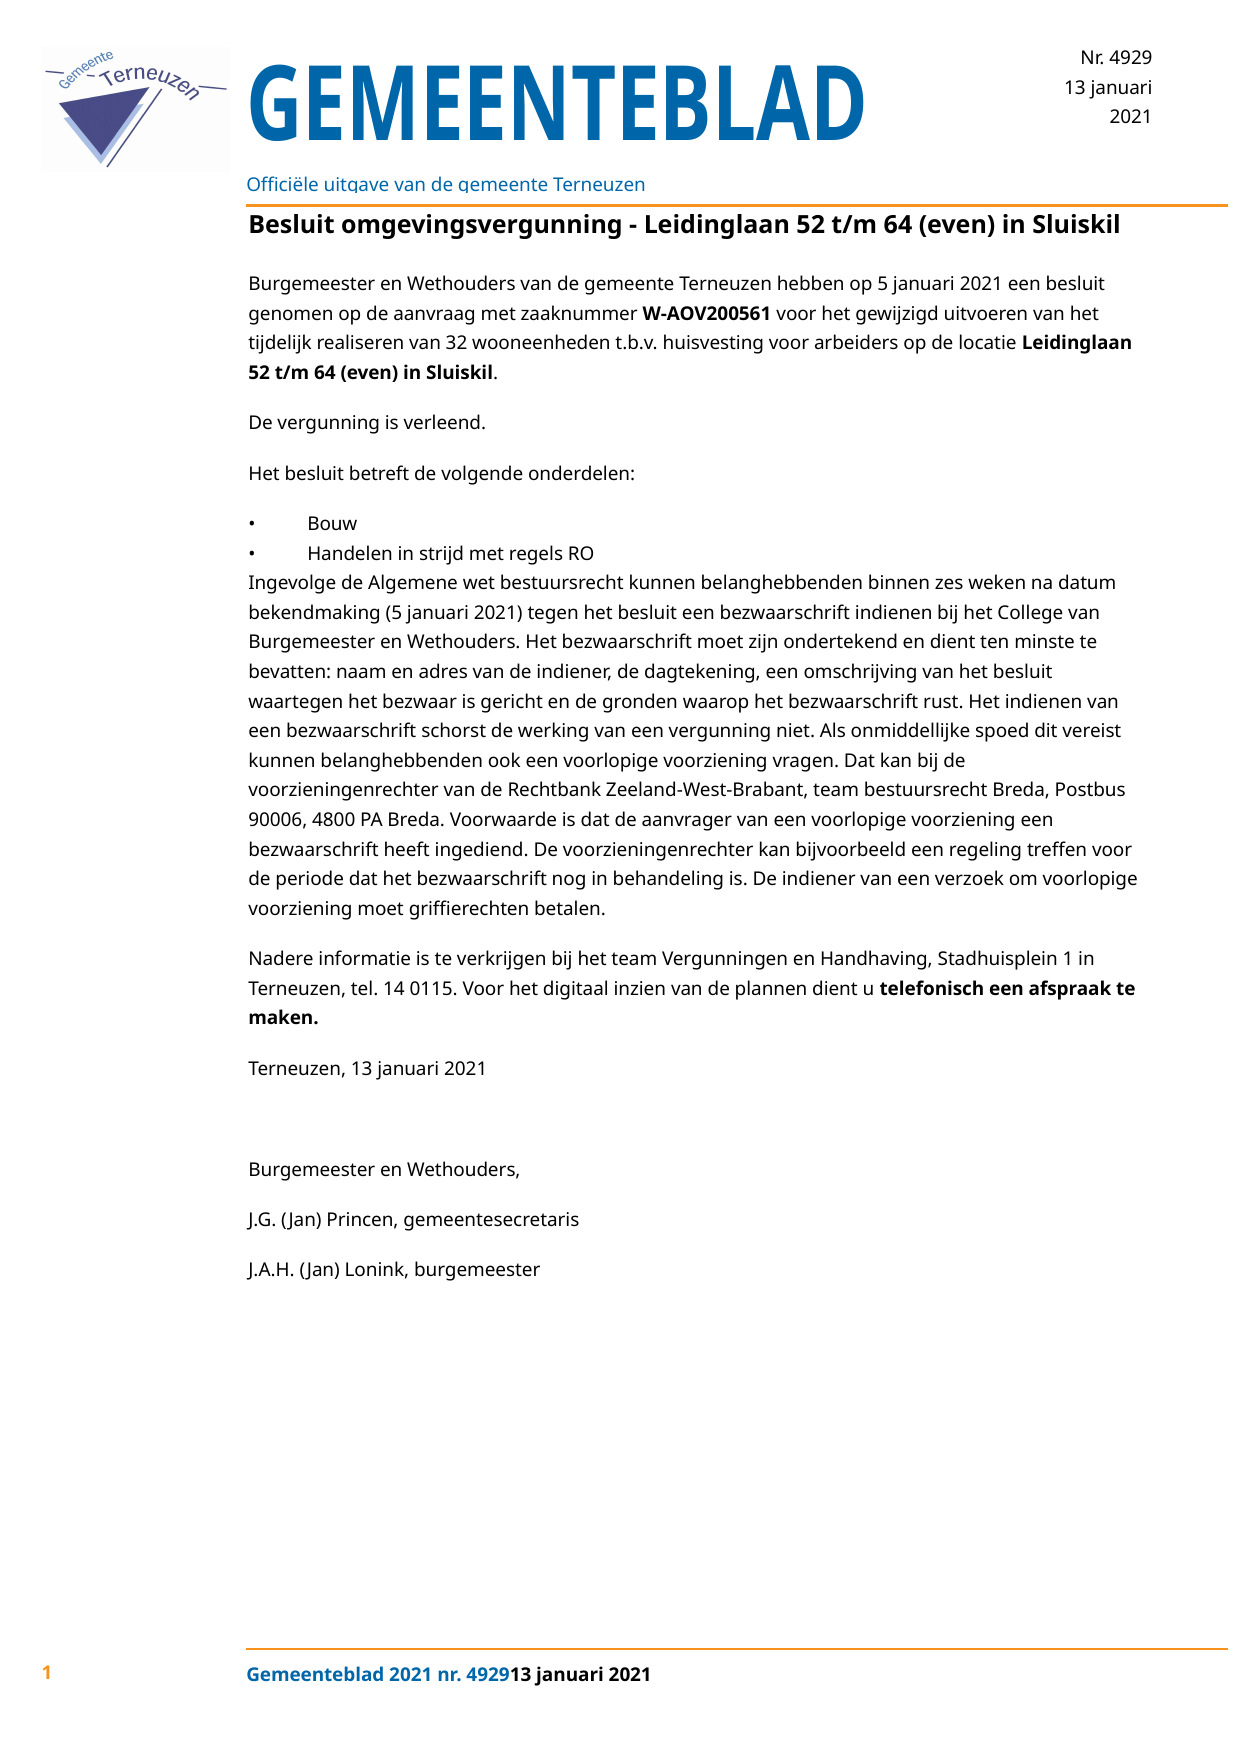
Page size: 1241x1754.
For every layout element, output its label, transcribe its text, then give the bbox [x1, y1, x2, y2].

list Bouw [248, 510, 1152, 536]
text J.A.H. (Jan) Lonink, burgemeester [248, 1257, 1152, 1282]
text Terneuzen, 13 januari 2021 [248, 1055, 1152, 1081]
text J.G. (Jan) Princen, gemeentesecretaris [248, 1206, 1152, 1232]
text Ingevolge de Algemene wet bestuursrecht kunnen belanghebbenden binnen zes weken na datum bekendmaking (5 januari 2021) tegen het besluit een bezwaarschrift indienen bij het College van Burgemeester en Wethouders. Het bezwaarschrift moet zijn ondertekend en dient ten minste te bevatten: naam en adres van de indiener, de dagtekening, een omschrijving van het besluit waartegen het bezwaar is gericht en de gronden waarop het bezwaarschrift rust. Het indienen van een bezwaarschrift schorst de werking van een vergunning niet. Als onmiddellijke spoed dit vereist kunnen belanghebbenden ook een voorlopige voorziening vragen. Dat kan bij de voorzieningenrechter van de Rechtbank Zeeland-West-Brabant, team bestuursrecht Breda, Postbus 90006, 4800 PA Breda. Voorwaarde is dat de aanvrager van een voorlopige voorziening een bezwaarschrift heeft ingediend. De voorzieningenrechter kan bijvoorbeeld een regeling treffen voor de periode dat het bezwaarschrift nog in behandeling is. De indiener van een verzoek om voorlopige voorziening moet griffierechten betalen. [248, 569, 1152, 921]
text Nadere informatie is te verkrijgen bij het team Vergunningen en Handhaving, Stadhuisplein 1 in Terneuzen, tel. 14 0115. Voor het digitaal inzien van de plannen dient u telefonisch een afspraak te maken. [248, 945, 1152, 1030]
picture [41, 47, 231, 172]
list Handelen in strijd met regels RO [248, 540, 1152, 566]
text De vergunning is verleend. [248, 409, 1152, 435]
text Burgemeester en Wethouders van de gemeente Terneuzen hebben op 5 januari 2021 een besluit genomen op de aanvraag met zaaknummer W-AOV200561 voor het gewijzigd uitvoeren van het tijdelijk realiseren van 32 wooneenheden t.b.v. huisvesting voor arbeiders op de locatie Leidinglaan 52 t/m 64 (even) in Sluiskil. [248, 270, 1152, 385]
text Besluit omgevingsvergunning - Leidinglaan 52 t/m 64 (even) in Sluiskil [248, 207, 1152, 241]
text Het besluit betreft de volgende onderdelen: [248, 460, 1152, 486]
text Burgemeester en Wethouders, [248, 1156, 1152, 1181]
